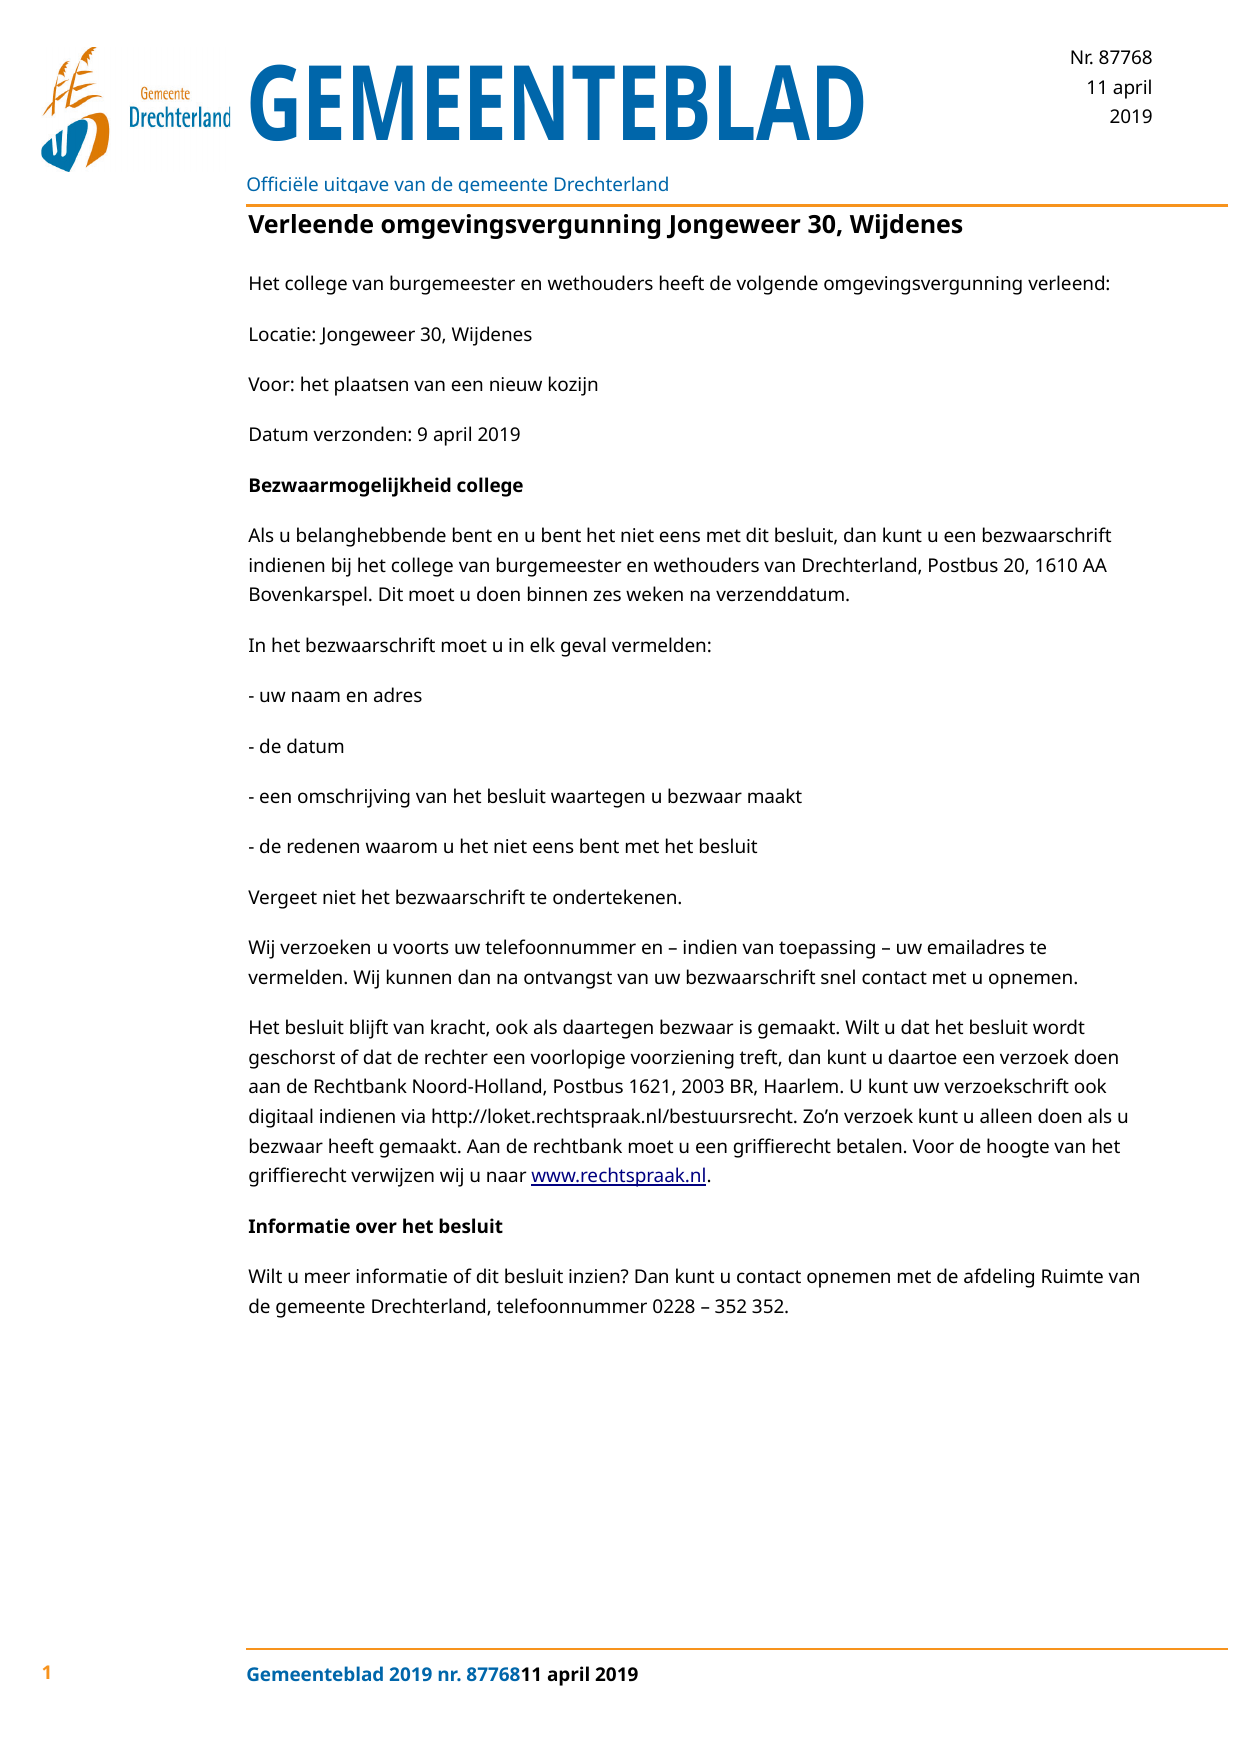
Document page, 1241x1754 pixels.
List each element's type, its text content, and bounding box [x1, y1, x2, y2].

text Voor: het plaatsen van een nieuw kozijn [248, 371, 1152, 397]
text Bezwaarmogelijkheid college [248, 472, 1152, 498]
text Locatie: Jongeweer 30, Wijdenes [248, 321, 1152, 346]
text Vergeet niet het bezwaarschrift te ondertekenen. [248, 884, 1152, 910]
picture [41, 158, 64, 172]
text Het besluit blijft van kracht, ook als daartegen bezwaar is gemaakt. Wilt u dat het besluit wordt geschorst of dat de rechter een voorlopige voorziening treft, dan kunt u daartoe een verzoek doen aan de Rechtbank Noord-Holland, Postbus 1621, 2003 BR, Haarlem. U kunt uw verzoekschrift ook digitaal indienen via http://loket.rechtspraak.nl/bestuursrecht. Zo’n verzoek kunt u alleen doen als u bezwaar heeft gemaakt. Aan de rechtbank moet u een griffierecht betalen. Voor de hoogte van het griffierecht verwijzen wij u naar www.rechtspraak.nl. [248, 1014, 1152, 1188]
text - de datum [248, 733, 1152, 758]
text Wij verzoeken u voorts uw telefoonnummer en – indien van toepassing – uw emailadres te vermelden. Wij kunnen dan na ontvangst van uw bezwaarschrift snel contact met u opnemen. [248, 934, 1152, 990]
text Als u belanghebbende bent en u bent het niet eens met dit besluit, dan kunt u een bezwaarschrift indienen bij het college van burgemeester en wethouders van Drechterland, Postbus 20, 1610 AA Bovenkarspel. Dit moet u doen binnen zes weken na verzenddatum. [248, 522, 1152, 607]
text Wilt u meer informatie of dit besluit inzien? Dan kunt u contact opnemen met de afdeling Ruimte van de gemeente Drechterland, telefoonnummer 0228 – 352 352. [248, 1263, 1152, 1318]
text Verleende omgevingsvergunning Jongeweer 30, Wijdenes [248, 207, 1152, 241]
text Datum verzonden: 9 april 2019 [248, 422, 1152, 447]
text Informatie over het besluit [248, 1213, 1152, 1238]
text In het bezwaarschrift moet u in elk geval vermelden: [248, 632, 1152, 658]
text - de redenen waarom u het niet eens bent met het besluit [248, 834, 1152, 859]
text - uw naam en adres [248, 682, 1152, 708]
text Het college van burgemeester en wethouders heeft de volgende omgevingsvergunning verleend: [248, 270, 1152, 296]
picture [226, 115, 231, 124]
text - een omschrijving van het besluit waartegen u bezwaar maakt [248, 783, 1152, 809]
picture [41, 47, 231, 172]
